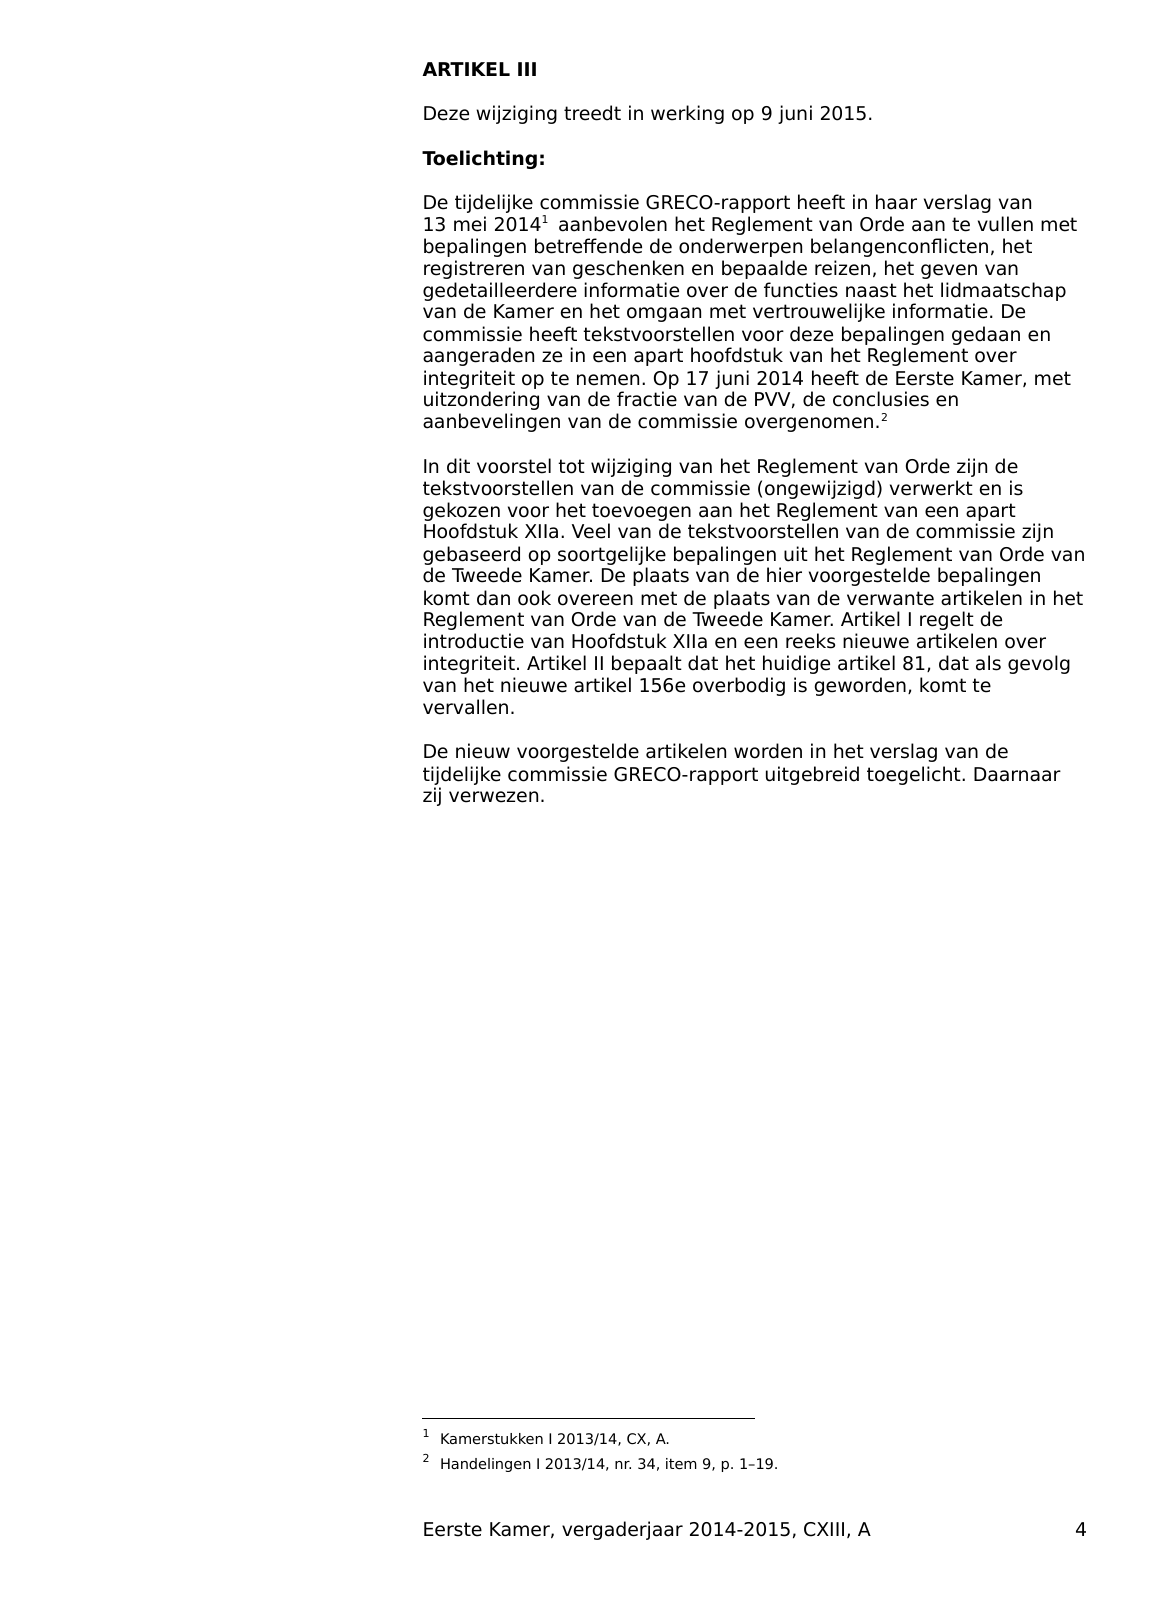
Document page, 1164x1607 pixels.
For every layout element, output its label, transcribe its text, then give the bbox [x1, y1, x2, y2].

text Kamerstukken I 2013/14, CX, A. [422, 1427, 1087, 1449]
text Handelingen I 2013/14, nr. 34, item 9, p. 1–19. [422, 1452, 1087, 1474]
text De nieuw voorgestelde artikelen worden in het verslag van de tijdelijke commissie GRECO-rapport uitgebreid toegelicht. Daarnaar zij verwezen. [422, 741, 1087, 807]
text Deze wijziging treedt in werking op 9 juni 2015. [422, 103, 1087, 125]
subtitle ARTIKEL III [422, 59, 1087, 81]
subtitle Toelichting: [422, 147, 1087, 169]
text De tijdelijke commissie GRECO-rapport heeft in haar verslag van 13 mei 2014 aanbevolen het Reglement van Orde aan te vullen met bepalingen betreffende de onderwerpen belangenconflicten, het registreren van geschenken en bepaalde reizen, het geven van gedetailleerdere informatie over de functies naast het lidmaatschap van de Kamer en het omgaan met vertrouwelijke informatie. De commissie heeft tekstvoorstellen voor deze bepalingen gedaan en aangeraden ze in een apart hoofdstuk van het Reglement over integriteit op te nemen. Op 17 juni 2014 heeft de Eerste Kamer, met uitzondering van de fractie van de PVV, de conclusies en aanbevelingen van de commissie overgenomen. [422, 192, 1087, 433]
text In dit voorstel tot wijziging van het Reglement van Orde zijn de tekstvoorstellen van de commissie (ongewijzigd) verwerkt en is gekozen voor het toevoegen aan het Reglement van een apart Hoofdstuk XIIa. Veel van de tekstvoorstellen van de commissie zijn gebaseerd op soortgelijke bepalingen uit het Reglement van Orde van de Tweede Kamer. De plaats van de hier voorgestelde bepalingen komt dan ook overeen met de plaats van de verwante artikelen in het Reglement van Orde van de Tweede Kamer. Artikel I regelt de introductie van Hoofdstuk XIIa en een reeks nieuwe artikelen over integriteit. Artikel II bepaalt dat het huidige artikel 81, dat als gevolg van het nieuwe artikel 156e overbodig is geworden, komt te vervallen. [422, 456, 1087, 719]
